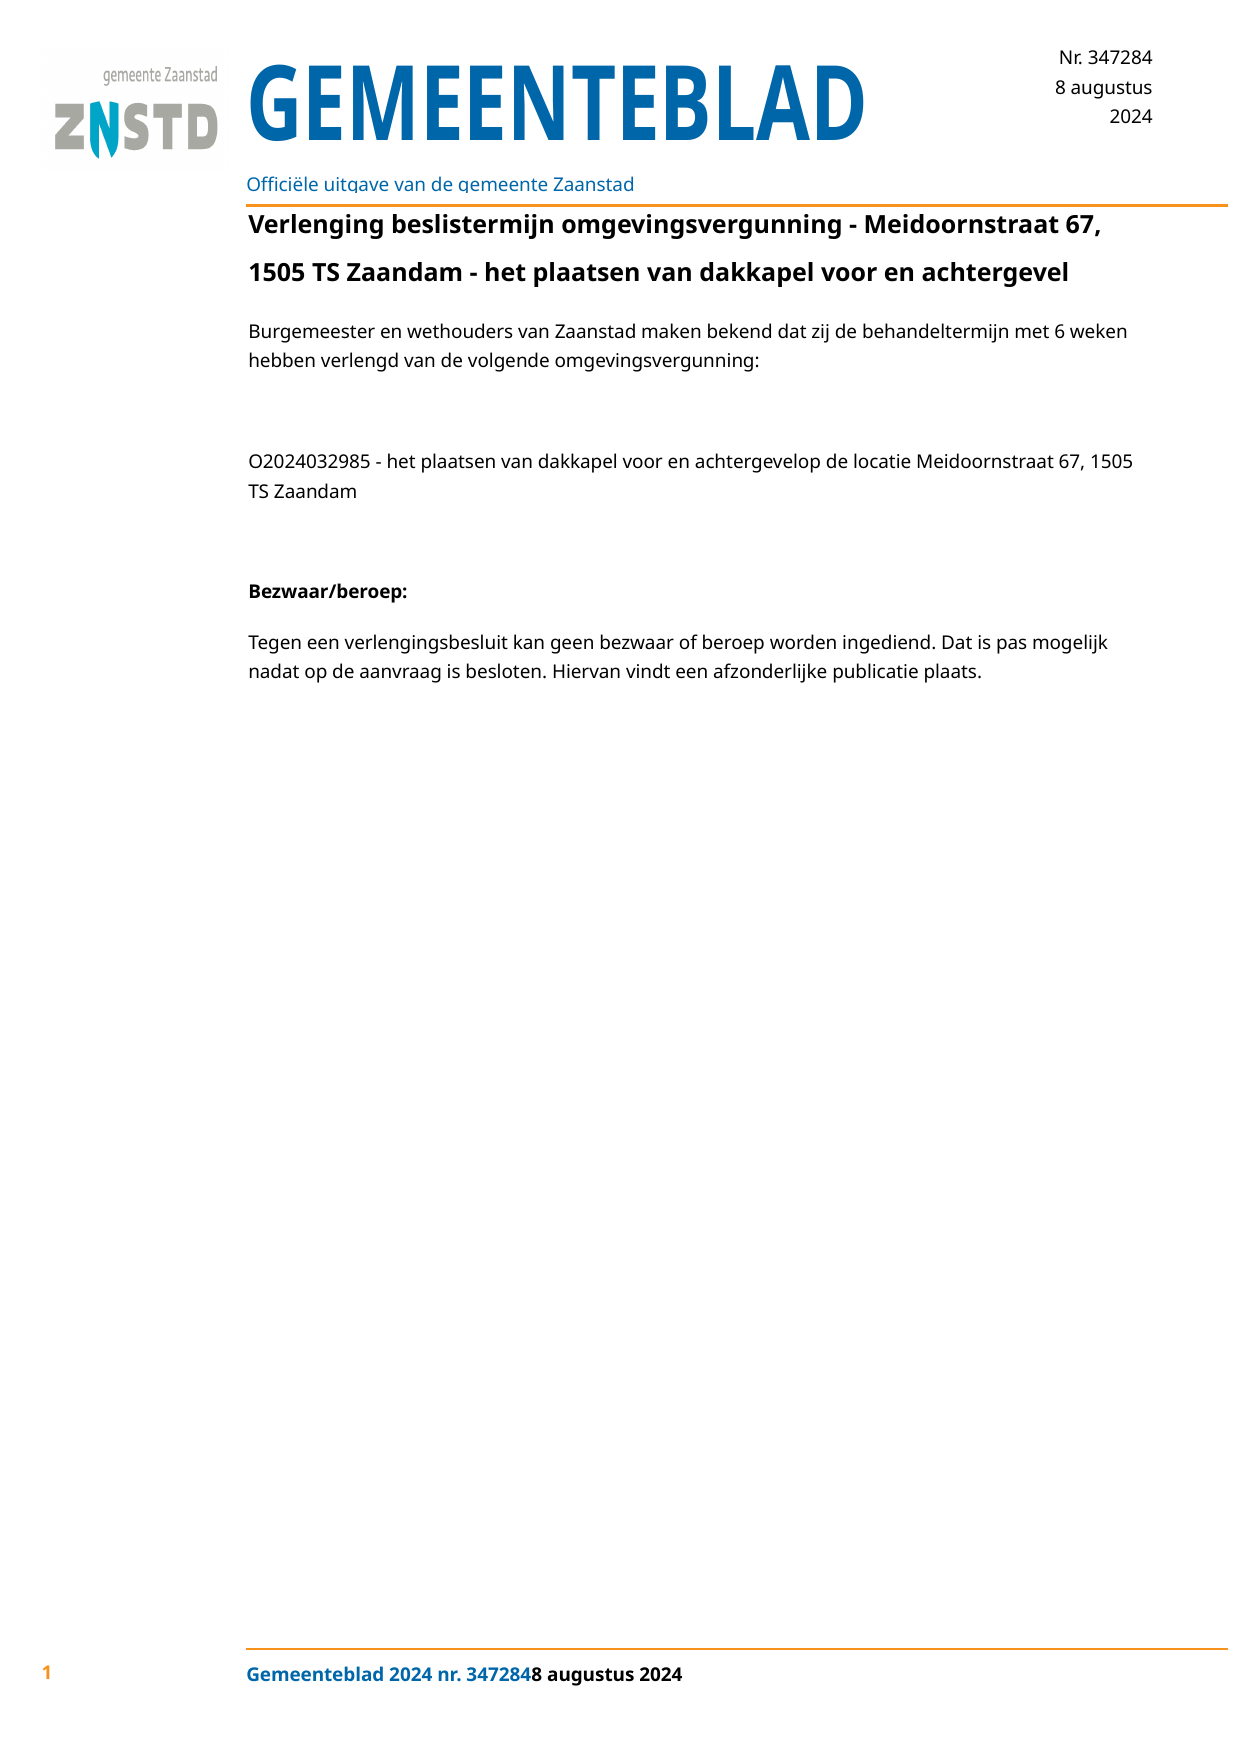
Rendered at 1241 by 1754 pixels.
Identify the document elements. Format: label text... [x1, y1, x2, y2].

text Bezwaar/beroep: [248, 579, 1152, 604]
text O2024032985 - het plaatsen van dakkapel voor en achtergevelop de locatie Meidoornstraat 67, 1505 TS Zaandam [248, 448, 1152, 504]
text Verlenging beslistermijn omgevingsvergunning - Meidoornstraat 67, 1505 TS Zaandam - het plaatsen van dakkapel voor en achtergevel [248, 207, 1152, 288]
picture [41, 47, 231, 172]
text Tegen een verlengingsbesluit kan geen bezwaar of beroep worden ingediend. Dat is pas mogelijk nadat op de aanvraag is besloten. Hiervan vindt een afzonderlijke publicatie plaats. [248, 629, 1152, 684]
text Burgemeester en wethouders van Zaanstad maken bekend dat zij de behandeltermijn met 6 weken hebben verlengd van de volgende omgevingsvergunning: [248, 318, 1152, 373]
